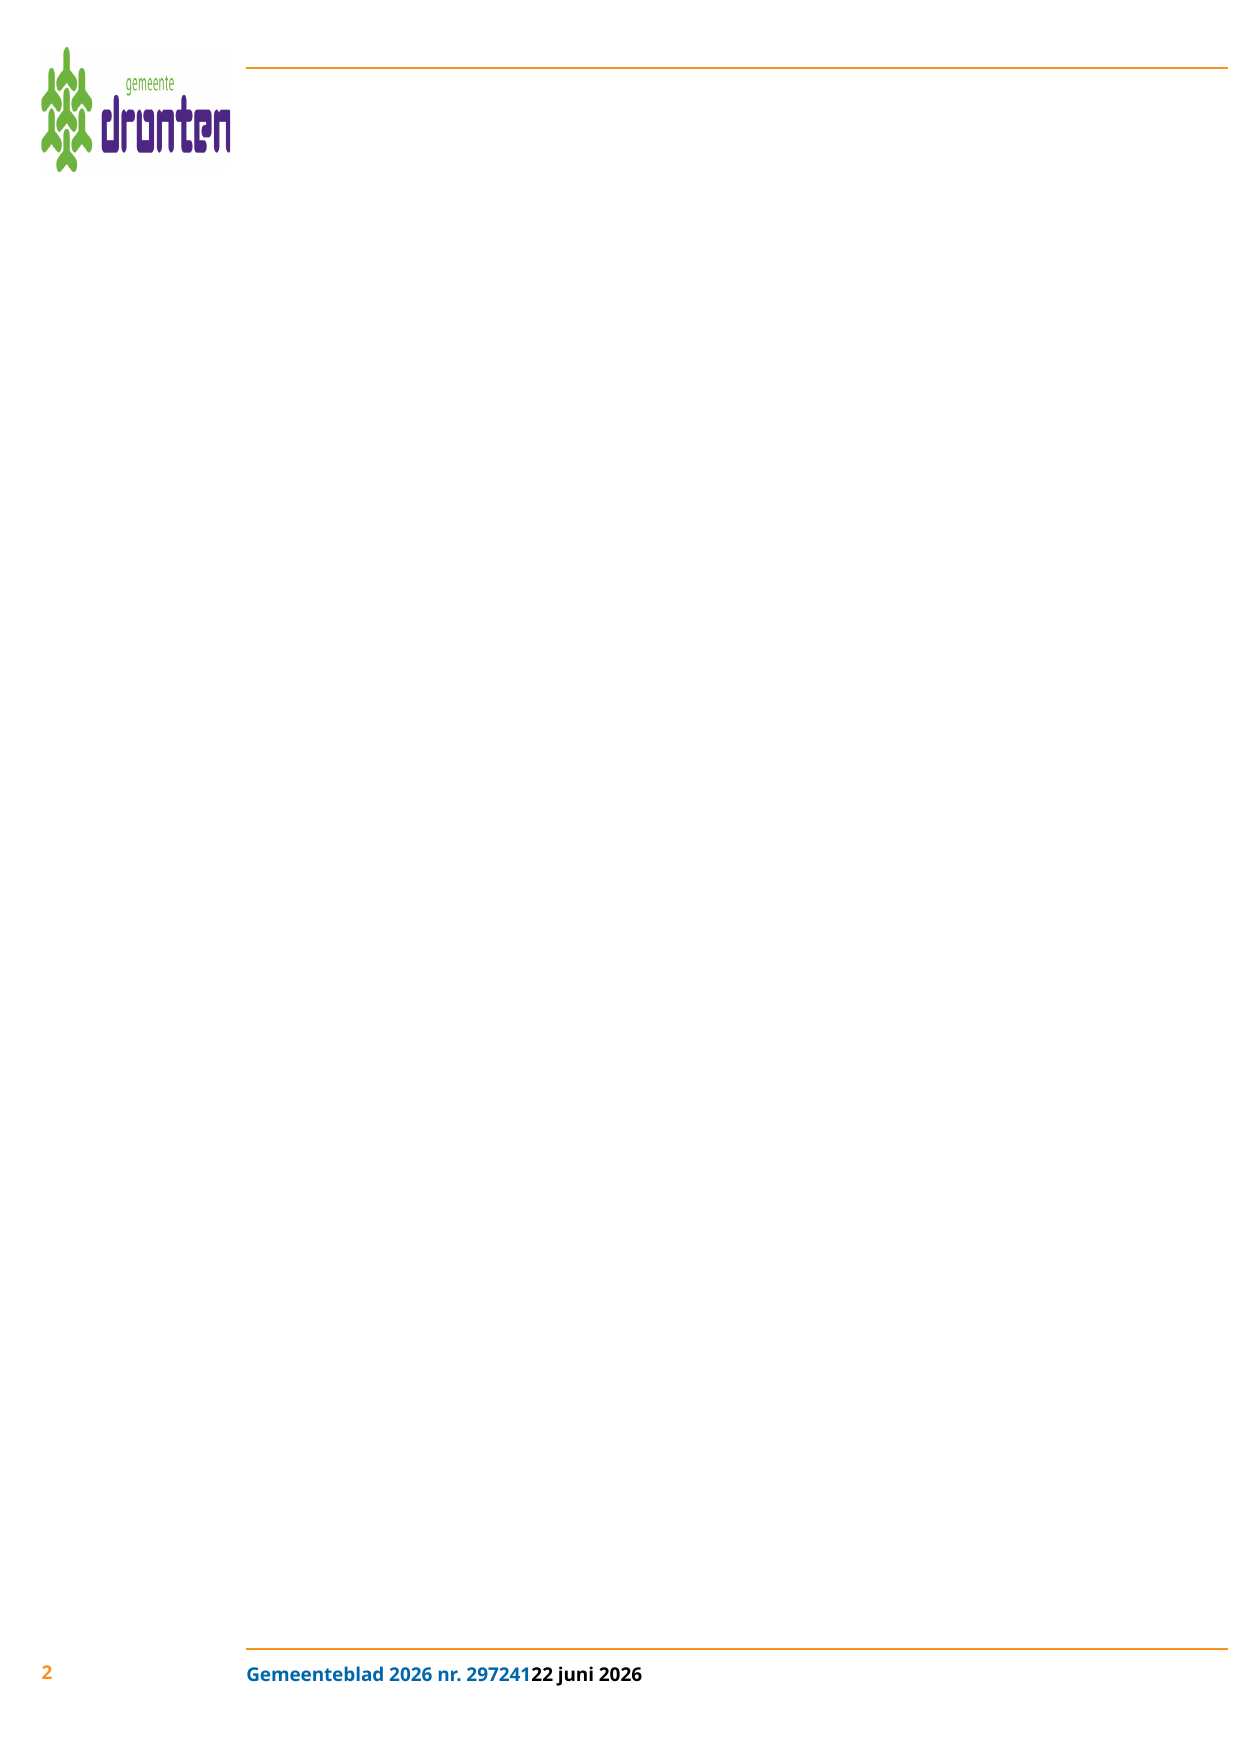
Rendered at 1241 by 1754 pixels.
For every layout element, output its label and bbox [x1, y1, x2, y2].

picture [41, 47, 231, 172]
